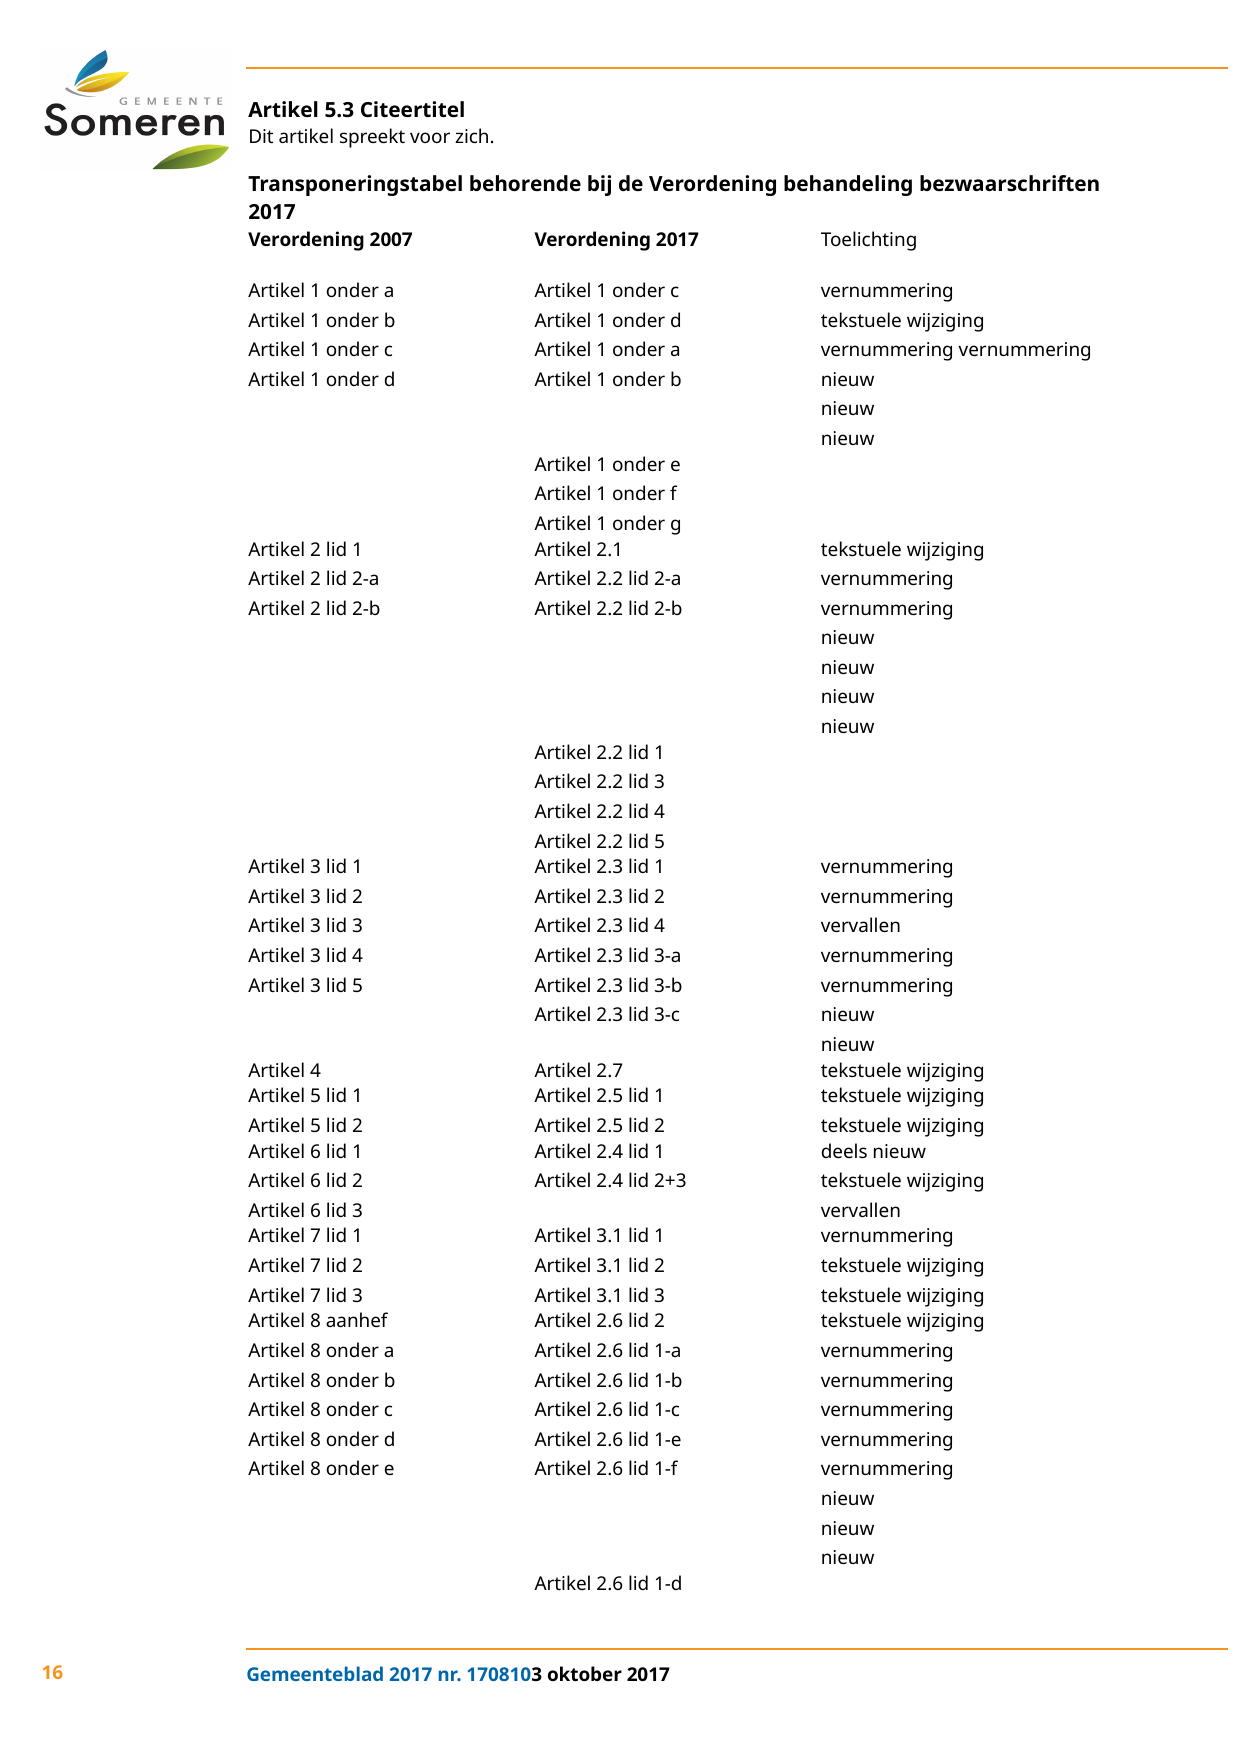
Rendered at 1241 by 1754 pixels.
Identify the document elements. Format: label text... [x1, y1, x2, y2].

table_cell vernummering tekstuele wijziging tekstuele wijziging [821, 1223, 1152, 1308]
table_cell vernummering tekstuele wijziging vernummering vernummering nieuw nieuw nieuw [821, 277, 1152, 451]
table_cell Artikel 2 lid 1 Artikel 2 lid 2-a Artikel 2 lid 2-b [248, 536, 534, 739]
table_cell Artikel 8 aanhef Artikel 8 onder a Artikel 8 onder b Artikel 8 onder c Artikel 8 onder d Artikel 8 onder e [248, 1308, 534, 1570]
text Artikel 5.3 Citeertitel [248, 95, 1152, 123]
table_cell [248, 252, 534, 277]
table_cell Artikel 2.3 lid 1 Artikel 2.3 lid 2 Artikel 2.3 lid 4 Artikel 2.3 lid 3-a Artikel 2.3 lid 3-b Artikel 2.3 lid 3-c [534, 854, 821, 1057]
table_cell deels nieuw tekstuele wijziging vervallen [821, 1138, 1152, 1223]
table_cell vernummering vernummering vervallen vernummering vernummering nieuw nieuw [821, 854, 1152, 1057]
table_cell Artikel 7 lid 1 Artikel 7 lid 2 Artikel 7 lid 3 [248, 1223, 534, 1308]
text Transponeringstabel behorende bij de Verordening behandeling bezwaarschriften 2017 [248, 169, 1152, 226]
table_cell tekstuele wijziging vernummering vernummering vernummering vernummering vernummering nieuw nieuw nieuw [821, 1308, 1152, 1570]
table_cell tekstuele wijziging [821, 1057, 1152, 1082]
table_cell Artikel 2.2 lid 1 Artikel 2.2 lid 3 Artikel 2.2 lid 4 Artikel 2.2 lid 5 [534, 739, 821, 853]
table_cell tekstuele wijziging tekstuele wijziging [821, 1083, 1152, 1138]
table_cell Artikel 1 onder a Artikel 1 onder b Artikel 1 onder c Artikel 1 onder d [248, 277, 534, 451]
table_cell Artikel 2.6 lid 1-d [534, 1570, 821, 1596]
picture [41, 47, 231, 172]
table_cell tekstuele wijziging vernummering vernummering nieuw nieuw nieuw nieuw [821, 536, 1152, 739]
table_cell [821, 1570, 1152, 1596]
table_cell Artikel 3.1 lid 1 Artikel 3.1 lid 2 Artikel 3.1 lid 3 [534, 1223, 821, 1308]
table_cell Artikel 2.1 Artikel 2.2 lid 2-a Artikel 2.2 lid 2-b [534, 536, 821, 739]
table_cell Artikel 1 onder e Artikel 1 onder f Artikel 1 onder g [534, 451, 821, 536]
table_cell Artikel 4 [248, 1057, 534, 1082]
table_cell Artikel 6 lid 1 Artikel 6 lid 2 Artikel 6 lid 3 [248, 1138, 534, 1223]
table_cell Artikel 2.5 lid 1 Artikel 2.5 lid 2 [534, 1083, 821, 1138]
table_cell [821, 252, 1152, 277]
table_header Verordening 2007 [248, 226, 534, 252]
table_cell Artikel 2.4 lid 1 Artikel 2.4 lid 2+3 [534, 1138, 821, 1223]
table_cell [821, 451, 1152, 536]
table_cell [534, 252, 821, 277]
table_header Toelichting [821, 226, 1152, 252]
table_cell [248, 1570, 534, 1596]
table_header Verordening 2017 [534, 226, 821, 252]
table_cell Artikel 3 lid 1 Artikel 3 lid 2 Artikel 3 lid 3 Artikel 3 lid 4 Artikel 3 lid 5 [248, 854, 534, 1057]
text Dit artikel spreekt voor zich. [248, 123, 1152, 149]
table_cell [248, 451, 534, 536]
table_cell Artikel 2.7 [534, 1057, 821, 1082]
table_cell Artikel 2.6 lid 2 Artikel 2.6 lid 1-a Artikel 2.6 lid 1-b Artikel 2.6 lid 1-c Artikel 2.6 lid 1-e Artikel 2.6 lid 1-f [534, 1308, 821, 1570]
table_cell Artikel 5 lid 1 Artikel 5 lid 2 [248, 1083, 534, 1138]
table_cell Artikel 1 onder c Artikel 1 onder d Artikel 1 onder a Artikel 1 onder b [534, 277, 821, 451]
table_cell [248, 739, 534, 853]
table_cell [821, 739, 1152, 853]
